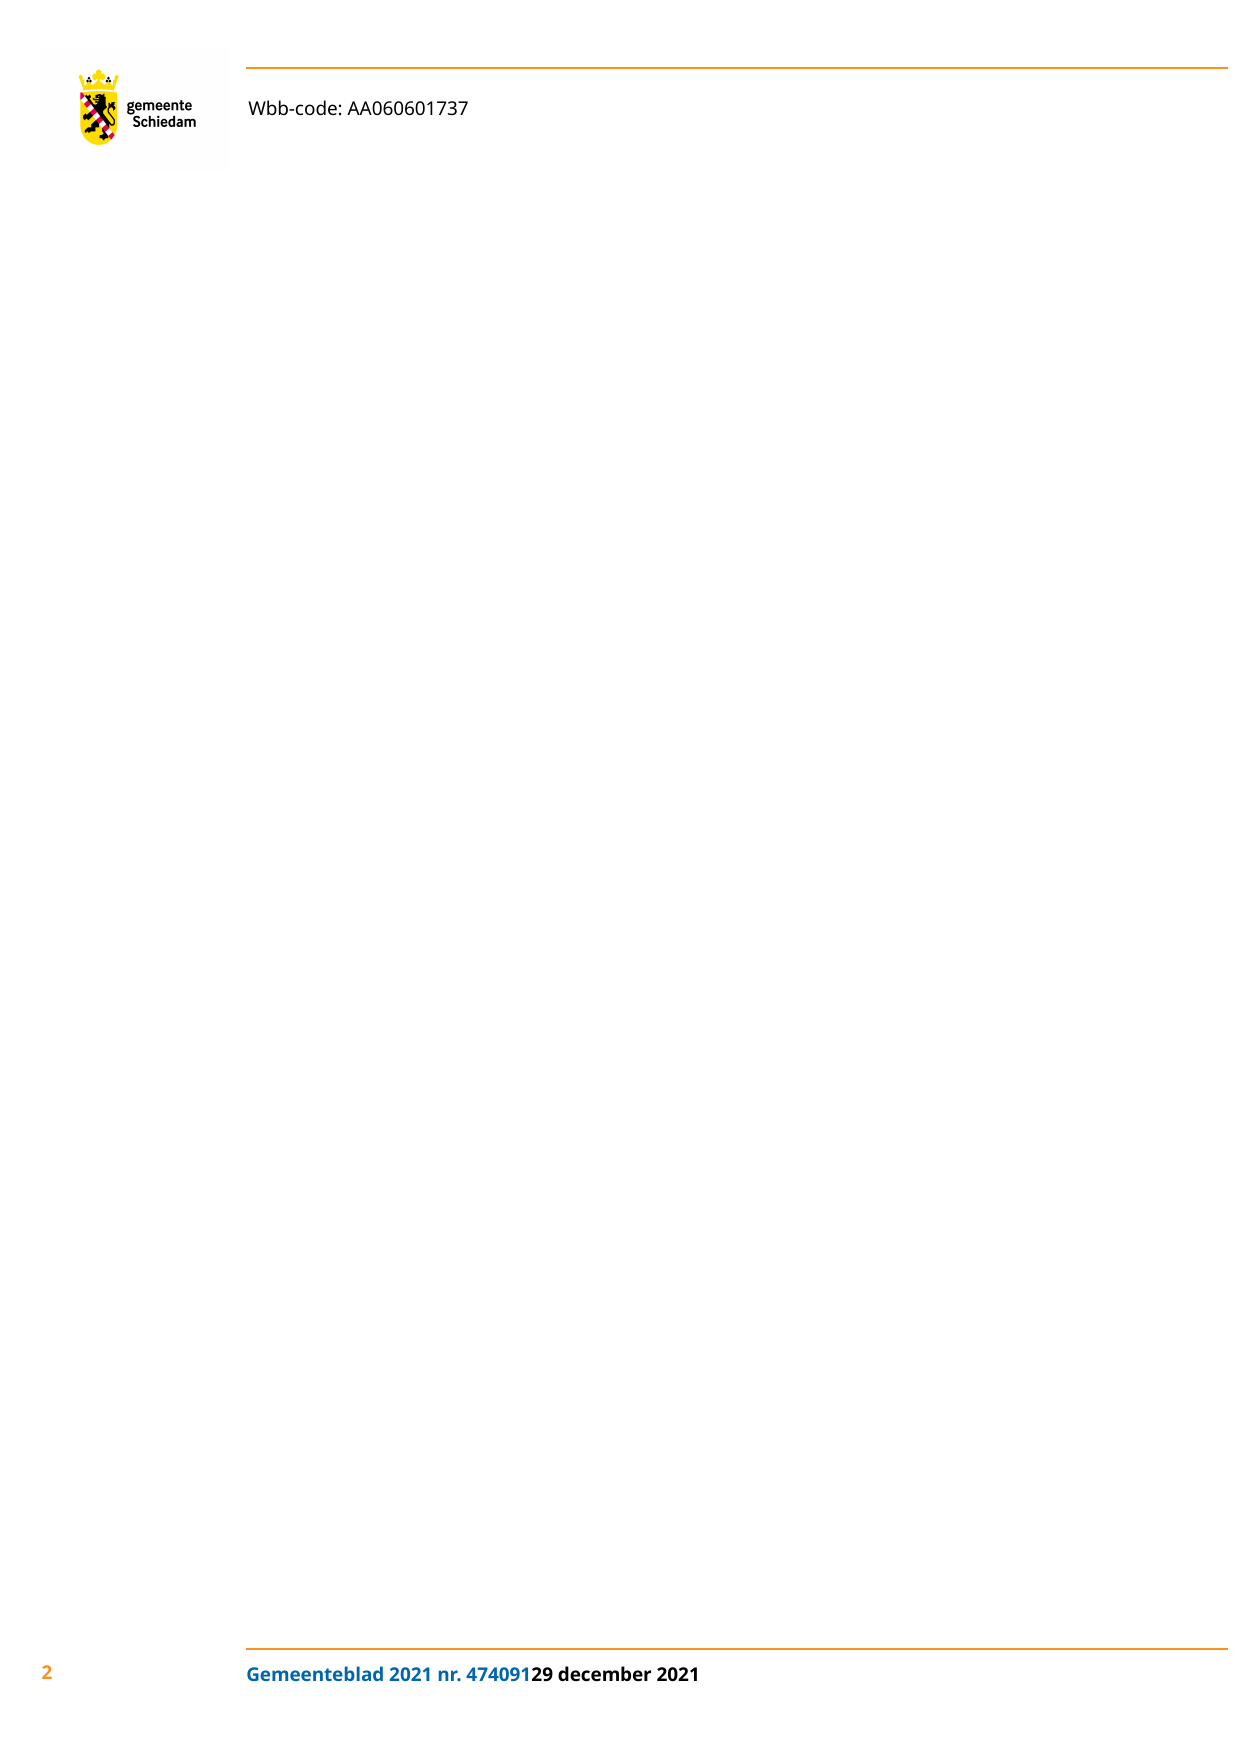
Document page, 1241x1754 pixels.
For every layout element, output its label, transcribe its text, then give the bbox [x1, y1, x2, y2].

text Wbb-code: AA060601737 [248, 95, 1152, 121]
picture [41, 47, 231, 172]
